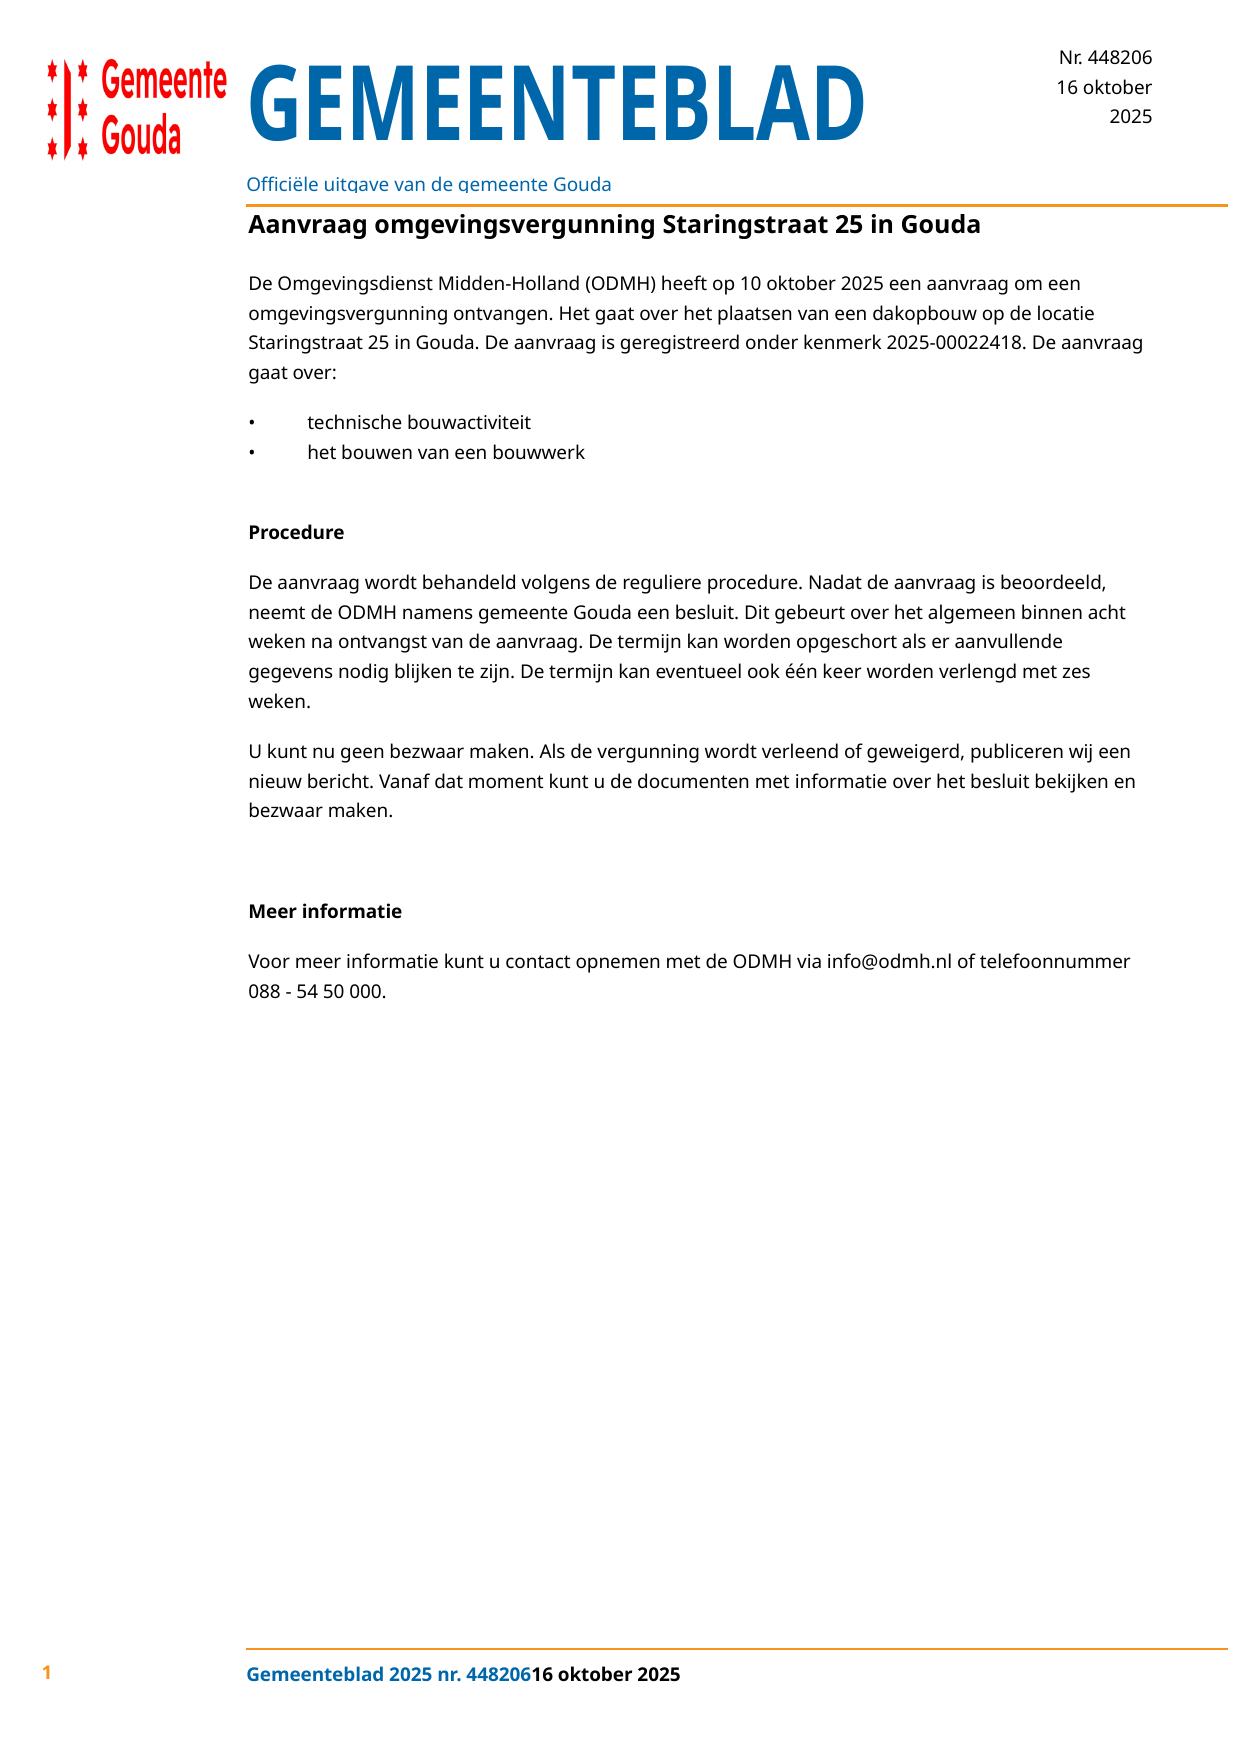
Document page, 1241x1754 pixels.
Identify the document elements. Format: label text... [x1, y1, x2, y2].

text Meer informatie [248, 898, 1152, 924]
text De aanvraag wordt behandeld volgens de reguliere procedure. Nadat de aanvraag is beoordeeld, neemt de ODMH namens gemeente Gouda een besluit. Dit gebeurt over het algemeen binnen acht weken na ontvangst van de aanvraag. De termijn kan worden opgeschort als er aanvullende gegevens nodig blijken te zijn. De termijn kan eventueel ook één keer worden verlengd met zes weken. [248, 569, 1152, 713]
text Aanvraag omgevingsvergunning Staringstraat 25 in Gouda [248, 207, 1152, 241]
text Voor meer informatie kunt u contact opnemen met de ODMH via info@odmh.nl of telefoonnummer 088 - 54 50 000. [248, 949, 1152, 1004]
list technische bouwactiviteit [248, 409, 1152, 435]
list het bouwen van een bouwwerk [248, 439, 1152, 465]
text U kunt nu geen bezwaar maken. Als de vergunning wordt verleend of geweigerd, publiceren wij een nieuw bericht. Vanaf dat moment kunt u de documenten met informatie over het besluit bekijken en bezwaar maken. [248, 738, 1152, 823]
text Procedure [248, 519, 1152, 545]
text De Omgevingsdienst Midden-Holland (ODMH) heeft op 10 oktober 2025 een aanvraag om een omgevingsvergunning ontvangen. Het gaat over het plaatsen van een dakopbouw op de locatie Staringstraat 25 in Gouda. De aanvraag is geregistreerd onder kenmerk 2025-00022418. De aanvraag gaat over: [248, 270, 1152, 385]
picture [41, 47, 231, 172]
